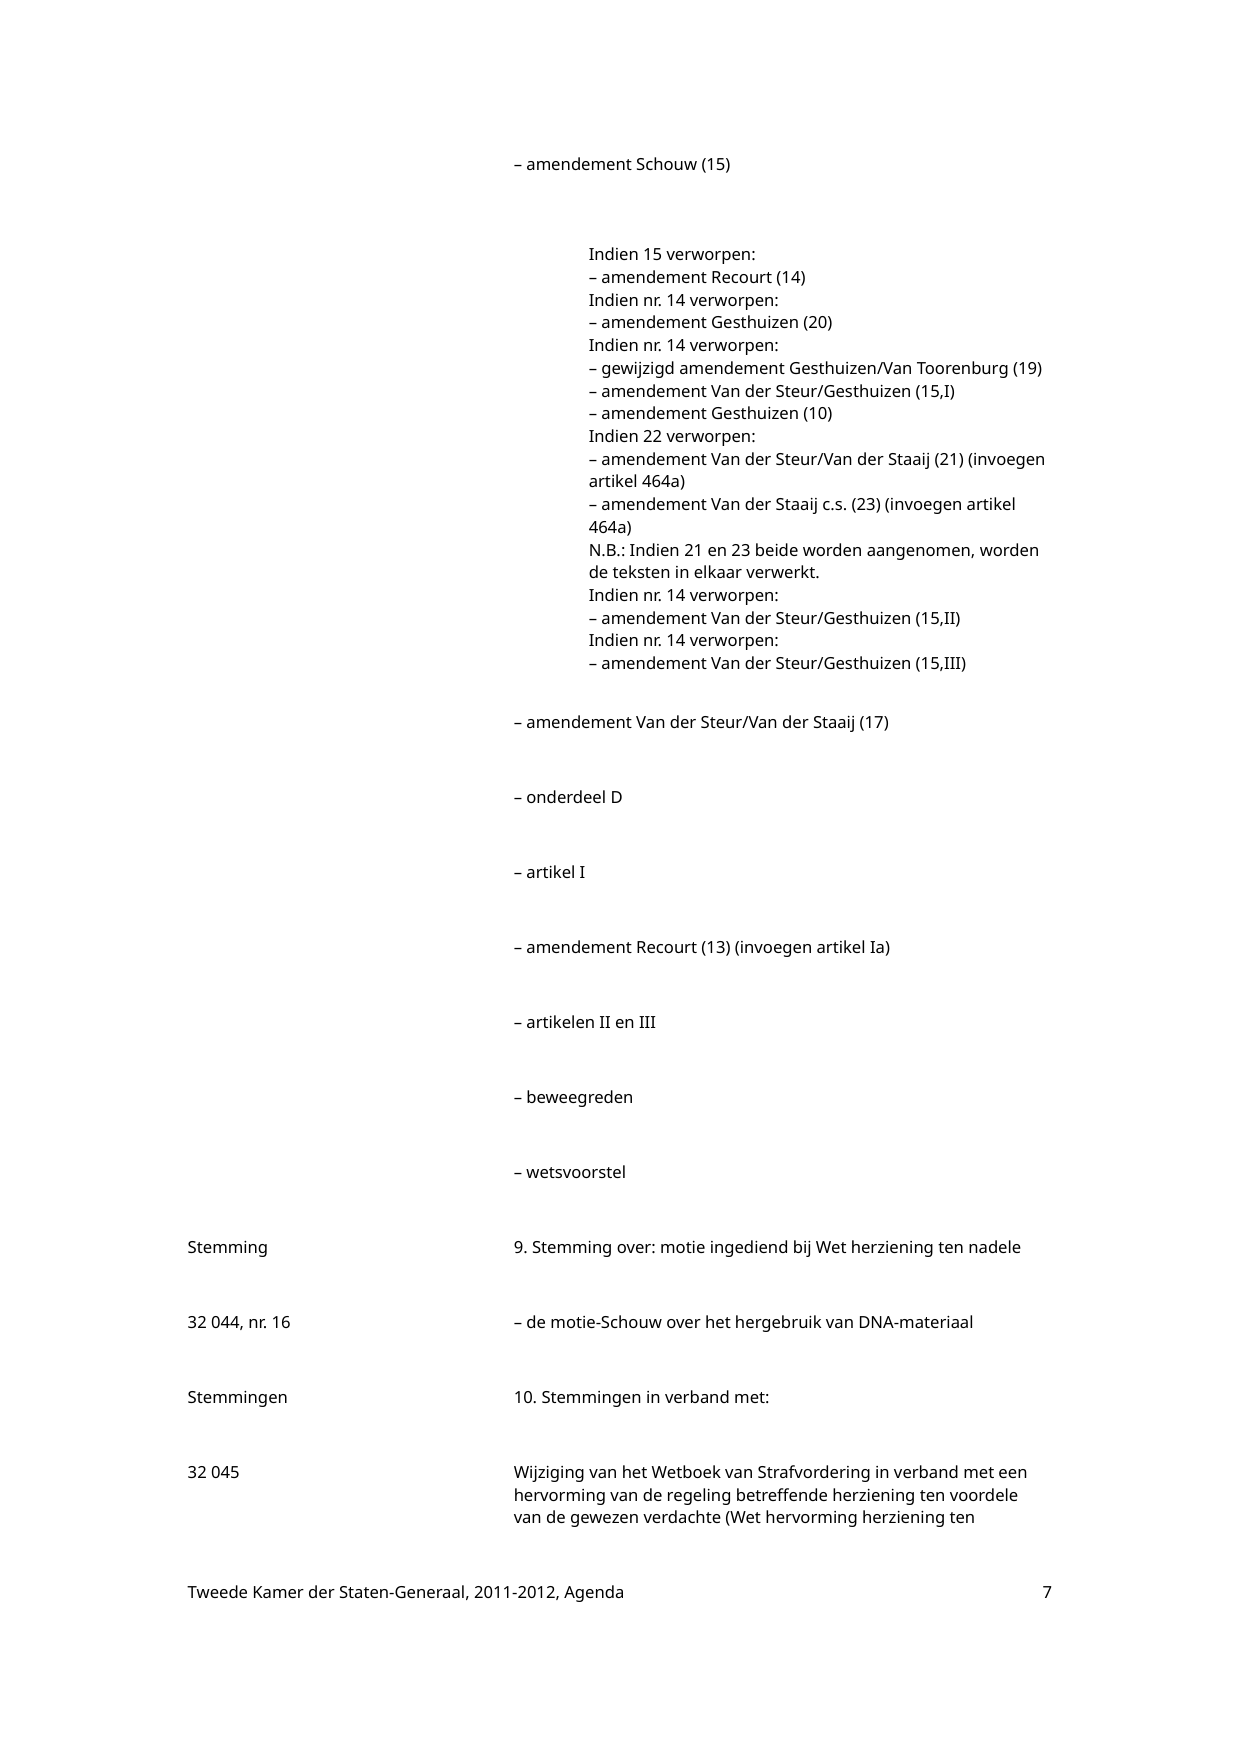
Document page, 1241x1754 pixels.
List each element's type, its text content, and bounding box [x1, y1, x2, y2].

table_cell [490, 1383, 510, 1457]
table_cell [490, 1158, 510, 1232]
table_cell 9. Stemming over: motie ingediend bij Wet herziening ten nadele [510, 1233, 1053, 1307]
table_cell [490, 933, 510, 1007]
table_cell [188, 783, 490, 857]
table_cell [490, 1308, 510, 1382]
table_cell [188, 1008, 490, 1082]
table_cell Stemmingen [188, 1383, 490, 1457]
table_cell [490, 1083, 510, 1157]
table_cell – artikelen II en III [510, 1008, 1053, 1082]
table_cell – amendement Recourt (13) (invoegen artikel Ia) [510, 933, 1053, 1007]
table_cell Stemming [188, 1233, 490, 1307]
table_cell [490, 708, 510, 782]
table_cell – amendement Schouw (15) [510, 150, 1053, 225]
table_cell Indien 15 verworpen: – amendement Recourt (14) Indien nr. 14 verworpen: – amendement Gesthuizen (20) Indien nr. 14 verworpen: – gewijzigd amendement Gesthuizen/Van Toorenburg (19) – amendement Van der Steur/Gesthuizen (15,I) – amendement Gesthuizen (10) Indien 22 verworpen: – amendement Van der Steur/Van der Staaij (21) (invoegen artikel 464a) – amendement Van der Staaij c.s. (23) (invoegen artikel 464a) N.B.: Indien 21 en 23 beide worden aangenomen, worden de teksten in elkaar verwerkt. Indien nr. 14 verworpen: – amendement Van der Steur/Gesthuizen (15,II) Indien nr. 14 verworpen: – amendement Van der Steur/Gesthuizen (15,III) [510, 225, 1053, 707]
table_cell [490, 225, 510, 707]
table_cell [490, 858, 510, 932]
table_cell [188, 708, 490, 782]
table_cell [188, 1158, 490, 1232]
table_cell – onderdeel D [510, 783, 1053, 857]
table_cell [188, 1083, 490, 1157]
table_cell [188, 225, 490, 707]
table_cell [188, 858, 490, 932]
table_cell [490, 1008, 510, 1082]
table_cell 10. Stemmingen in verband met: [510, 1383, 1053, 1457]
table_cell [490, 1458, 510, 1532]
table_cell 32 044, nr. 16 [188, 1308, 490, 1382]
table_cell Wijziging van het Wetboek van Strafvordering in verband met een hervorming van de regeling betreffende herziening ten voordele van de gewezen verdachte (Wet hervorming herziening ten [510, 1458, 1053, 1532]
table_cell 32 045 [188, 1458, 490, 1532]
table_cell [490, 1233, 510, 1307]
table_cell – amendement Van der Steur/Van der Staaij (17) [510, 708, 1053, 782]
table_cell – wetsvoorstel [510, 1158, 1053, 1232]
table_cell [490, 783, 510, 857]
table_cell [188, 933, 490, 1007]
table_cell – artikel I [510, 858, 1053, 932]
table_cell [490, 150, 510, 225]
table_cell [188, 150, 490, 225]
table_cell – beweegreden [510, 1083, 1053, 1157]
table_cell – de motie-Schouw over het hergebruik van DNA-materiaal [510, 1308, 1053, 1382]
